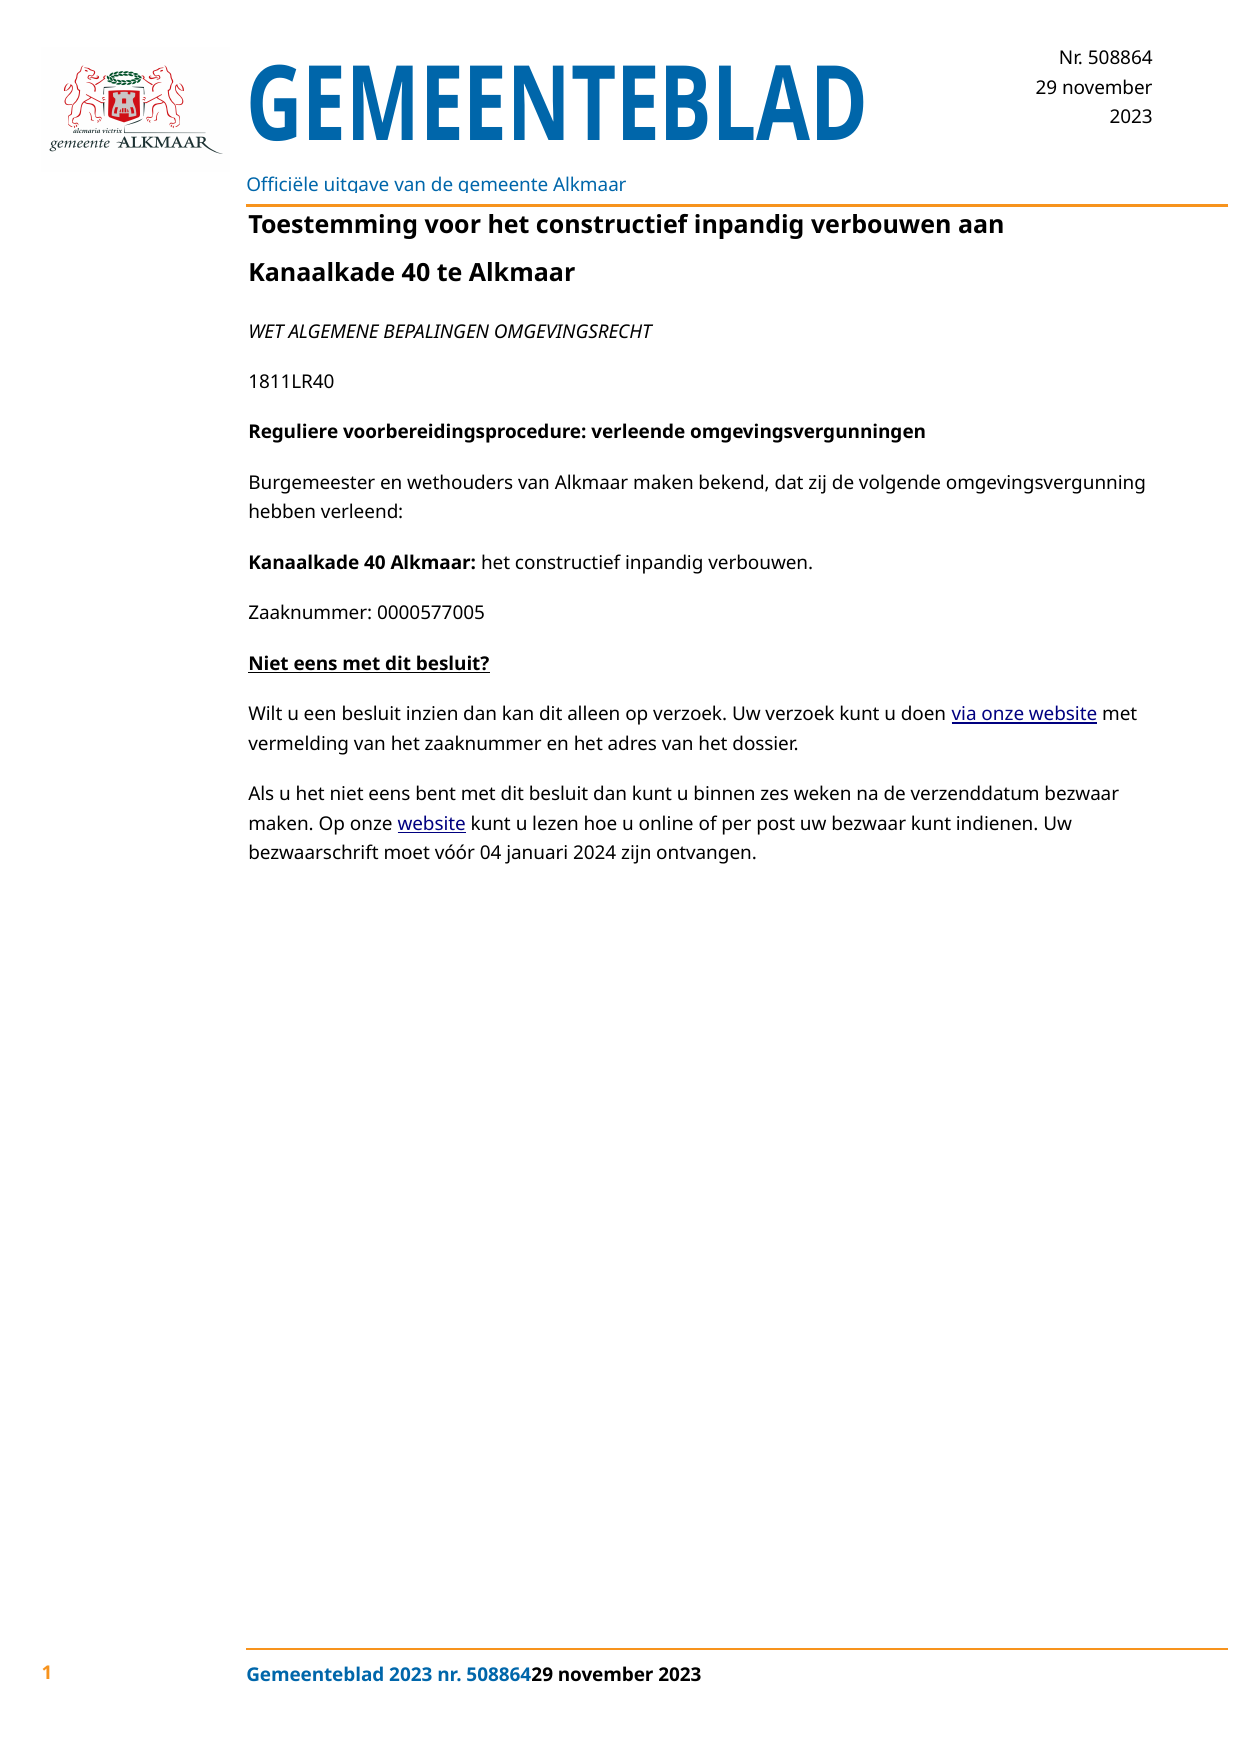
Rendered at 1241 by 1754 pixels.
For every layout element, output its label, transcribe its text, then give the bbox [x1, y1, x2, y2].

text WET ALGEMENE BEPALINGEN OMGEVINGSRECHT [248, 318, 1152, 344]
text Als u het niet eens bent met dit besluit dan kunt u binnen zes weken na de verzenddatum bezwaar maken. Op onze website kunt u lezen hoe u online of per post uw bezwaar kunt indienen. Uw bezwaarschrift moet vóór 04 januari 2024 zijn ontvangen. [248, 780, 1152, 865]
text Niet eens met dit besluit? [248, 650, 1152, 676]
text Wilt u een besluit inzien dan kan dit alleen op verzoek. Uw verzoek kunt u doen via onze website met vermelding van het zaaknummer en het adres van het dossier. [248, 700, 1152, 756]
picture [41, 47, 231, 172]
text Toestemming voor het constructief inpandig verbouwen aan Kanaalkade 40 te Alkmaar [248, 207, 1152, 288]
text Kanaalkade 40 Alkmaar: het constructief inpandig verbouwen. [248, 549, 1152, 575]
text Zaaknummer: 0000577005 [248, 599, 1152, 625]
text Reguliere voorbereidingsprocedure: verleende omgevingsvergunningen [248, 419, 1152, 444]
text Burgemeester en wethouders van Alkmaar maken bekend, dat zij de volgende omgevingsvergunning hebben verleend: [248, 469, 1152, 524]
text 1811LR40 [248, 368, 1152, 394]
